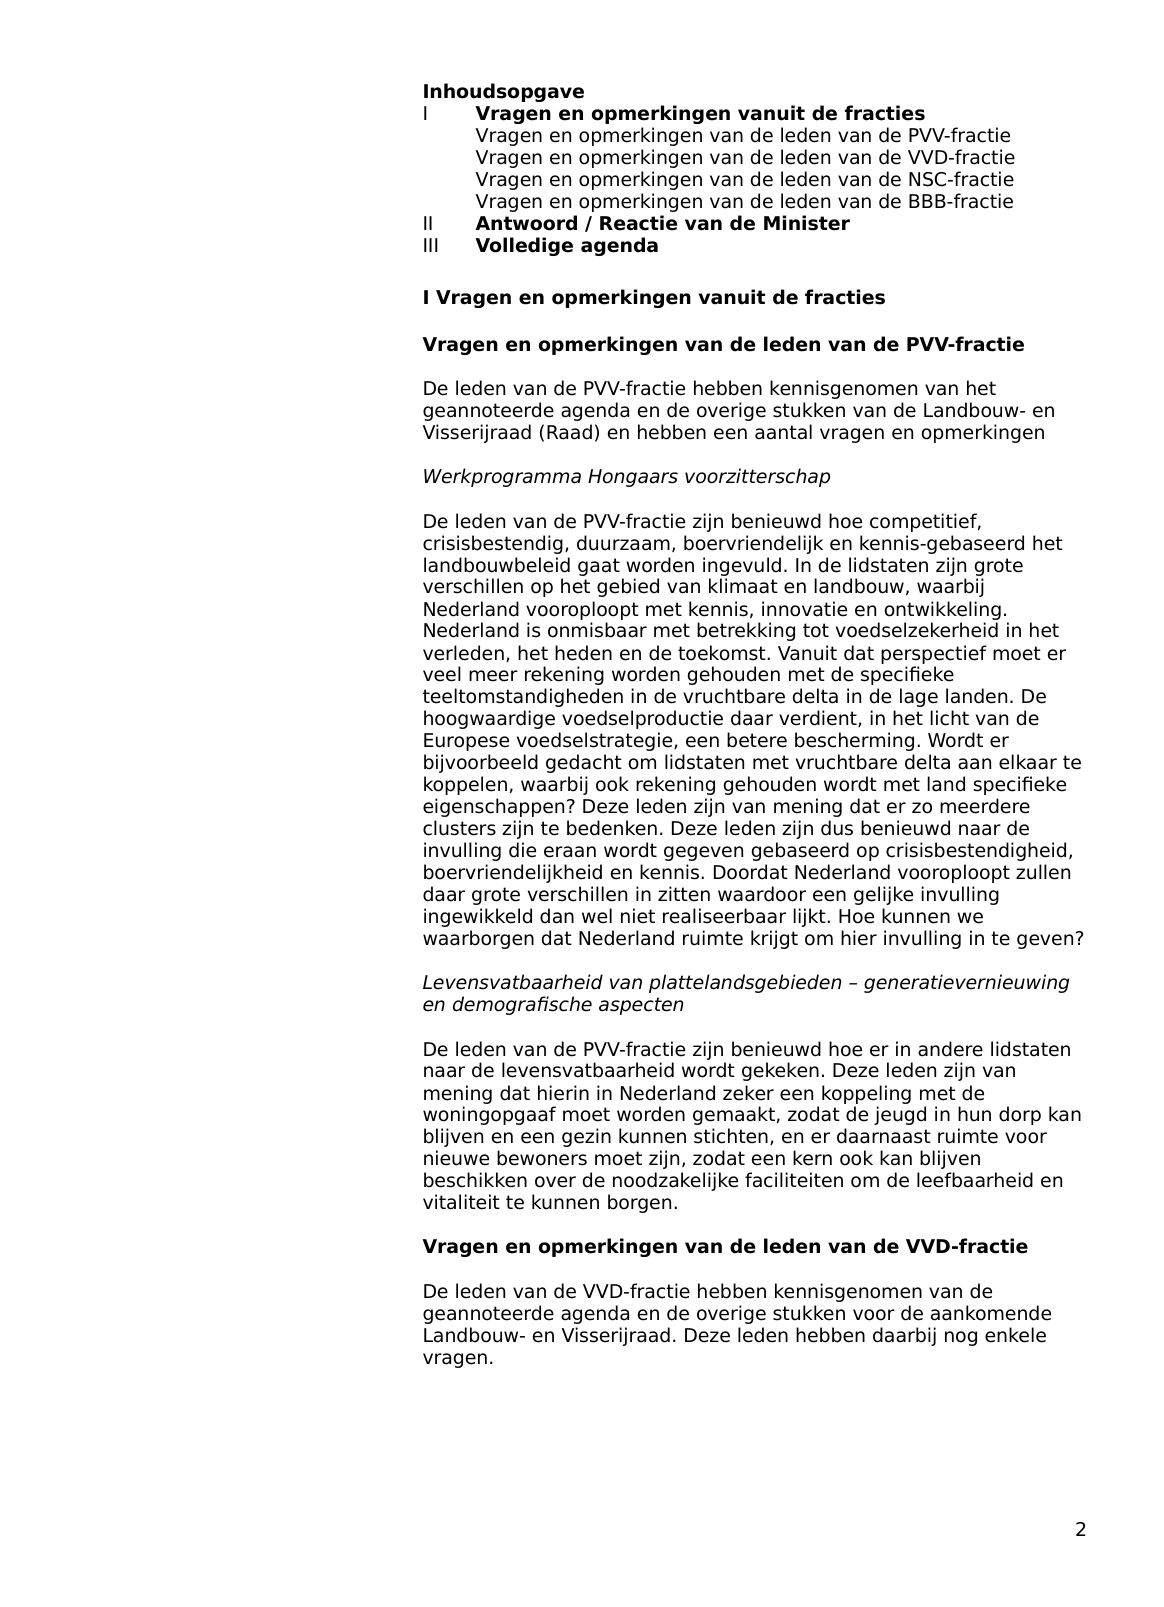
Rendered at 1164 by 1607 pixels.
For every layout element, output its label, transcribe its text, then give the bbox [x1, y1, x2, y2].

subtitle Vragen en opmerkingen van de leden van de VVD-fractie [422, 1236, 1087, 1258]
text Vragen en opmerkingen van de leden van de NSC-fractie [475, 169, 1087, 191]
subtitle Vragen en opmerkingen van de leden van de PVV-fractie [422, 334, 1087, 356]
text Vragen en opmerkingen van de leden van de PVV-fractie [475, 125, 1087, 147]
subtitle Levensvatbaarheid van plattelandsgebieden – generatievernieuwing en demografische aspecten [422, 972, 1087, 1016]
subtitle Werkprogramma Hongaars voorzitterschap [422, 466, 1087, 488]
text De leden van de PVV-fractie zijn benieuwd hoe er in andere lidstaten naar de levensvatbaarheid wordt gekeken. Deze leden zijn van mening dat hierin in Nederland zeker een koppeling met de woningopgaaf moet worden gemaakt, zodat de jeugd in hun dorp kan blijven en een gezin kunnen stichten, en er daarnaast ruimte voor nieuwe bewoners moet zijn, zodat een kern ook kan blijven beschikken over de noodzakelijke faciliteiten om de leefbaarheid en vitaliteit te kunnen borgen. [422, 1038, 1087, 1214]
text Vragen en opmerkingen van de leden van de VVD-fractie [475, 147, 1087, 169]
text II Antwoord / Reactie van de Minister [422, 213, 1087, 235]
text I Vragen en opmerkingen vanuit de fracties [422, 103, 1087, 125]
subtitle Inhoudsopgave [422, 81, 1087, 103]
text De leden van de VVD-fractie hebben kennisgenomen van de geannoteerde agenda en de overige stukken voor de aankomende Landbouw- en Visserijraad. Deze leden hebben daarbij nog enkele vragen. [422, 1281, 1087, 1368]
subtitle I Vragen en opmerkingen vanuit de fracties [422, 287, 1087, 309]
text III Volledige agenda [422, 235, 1087, 257]
text Vragen en opmerkingen van de leden van de BBB-fractie [475, 191, 1087, 213]
text De leden van de PVV-fractie zijn benieuwd hoe competitief, crisisbestendig, duurzaam, boervriendelijk en kennis-gebaseerd het landbouwbeleid gaat worden ingevuld. In de lidstaten zijn grote verschillen op het gebied van klimaat en landbouw, waarbij Nederland vooroploopt met kennis, innovatie en ontwikkeling. Nederland is onmisbaar met betrekking tot voedselzekerheid in het verleden, het heden en de toekomst. Vanuit dat perspectief moet er veel meer rekening worden gehouden met de specifieke teeltomstandigheden in de vruchtbare delta in de lage landen. De hoogwaardige voedselproductie daar verdient, in het licht van de Europese voedselstrategie, een betere bescherming. Wordt er bijvoorbeeld gedacht om lidstaten met vruchtbare delta aan elkaar te koppelen, waarbij ook rekening gehouden wordt met land specifieke eigenschappen? Deze leden zijn van mening dat er zo meerdere clusters zijn te bedenken. Deze leden zijn dus benieuwd naar de invulling die eraan wordt gegeven gebaseerd op crisisbestendigheid, boervriendelijkheid en kennis. Doordat Nederland vooroploopt zullen daar grote verschillen in zitten waardoor een gelijke invulling ingewikkeld dan wel niet realiseerbaar lijkt. Hoe kunnen we waarborgen dat Nederland ruimte krijgt om hier invulling in te geven? [422, 511, 1087, 950]
text De leden van de PVV-fractie hebben kennisgenomen van het geannoteerde agenda en de overige stukken van de Landbouw- en Visserijraad (Raad) en hebben een aantal vragen en opmerkingen [422, 378, 1087, 444]
